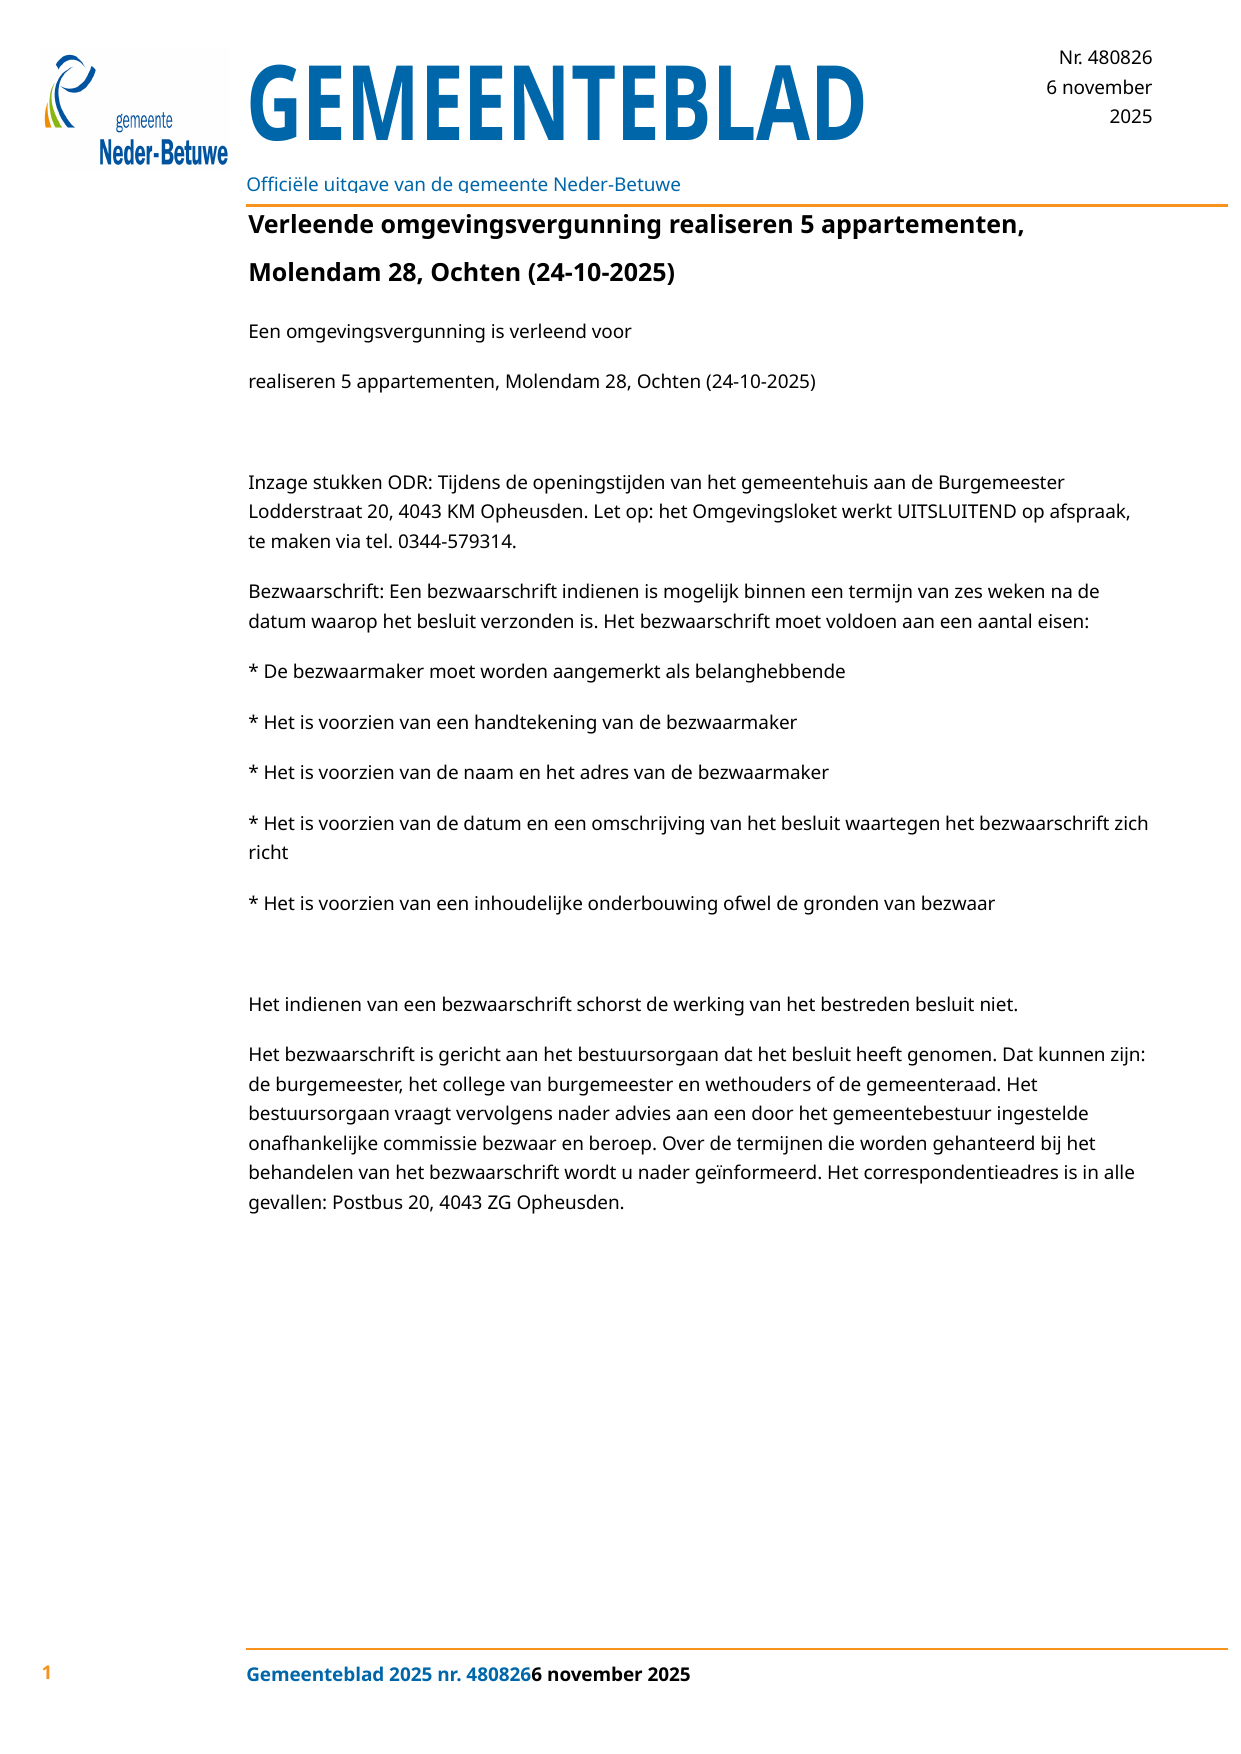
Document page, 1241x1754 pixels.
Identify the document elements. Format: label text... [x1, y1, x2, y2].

text realiseren 5 appartementen, Molendam 28, Ochten (24-10-2025) [248, 368, 1152, 394]
text * Het is voorzien van een handtekening van de bezwaarmaker [248, 709, 1152, 735]
text * Het is voorzien van een inhoudelijke onderbouwing ofwel de gronden van bezwaar [248, 890, 1152, 916]
text Het indienen van een bezwaarschrift schorst de werking van het bestreden besluit niet. [248, 991, 1152, 1017]
picture [41, 47, 231, 172]
text Het bezwaarschrift is gericht aan het bestuursorgaan dat het besluit heeft genomen. Dat kunnen zijn: de burgemeester, het college van burgemeester en wethouders of de gemeenteraad. Het bestuursorgaan vraagt vervolgens nader advies aan een door het gemeentebestuur ingestelde onafhankelijke commissie bezwaar en beroep. Over de termijnen die worden gehanteerd bij het behandelen van het bezwaarschrift wordt u nader geïnformeerd. Het correspondentieadres is in alle gevallen: Postbus 20, 4043 ZG Opheusden. [248, 1041, 1152, 1215]
text Een omgevingsvergunning is verleend voor [248, 318, 1152, 344]
text * Het is voorzien van de datum en een omschrijving van het besluit waartegen het bezwaarschrift zich richt [248, 810, 1152, 865]
text Inzage stukken ODR: Tijdens de openingstijden van het gemeentehuis aan de Burgemeester Lodderstraat 20, 4043 KM Opheusden. Let op: het Omgevingsloket werkt UITSLUITEND op afspraak, te maken via tel. 0344-579314. [248, 469, 1152, 554]
text Bezwaarschrift: Een bezwaarschrift indienen is mogelijk binnen een termijn van zes weken na de datum waarop het besluit verzonden is. Het bezwaarschrift moet voldoen aan een aantal eisen: [248, 579, 1152, 634]
text Verleende omgevingsvergunning realiseren 5 appartementen, Molendam 28, Ochten (24-10-2025) [248, 207, 1152, 288]
text * Het is voorzien van de naam en het adres van de bezwaarmaker [248, 759, 1152, 785]
text * De bezwaarmaker moet worden aangemerkt als belanghebbende [248, 659, 1152, 684]
